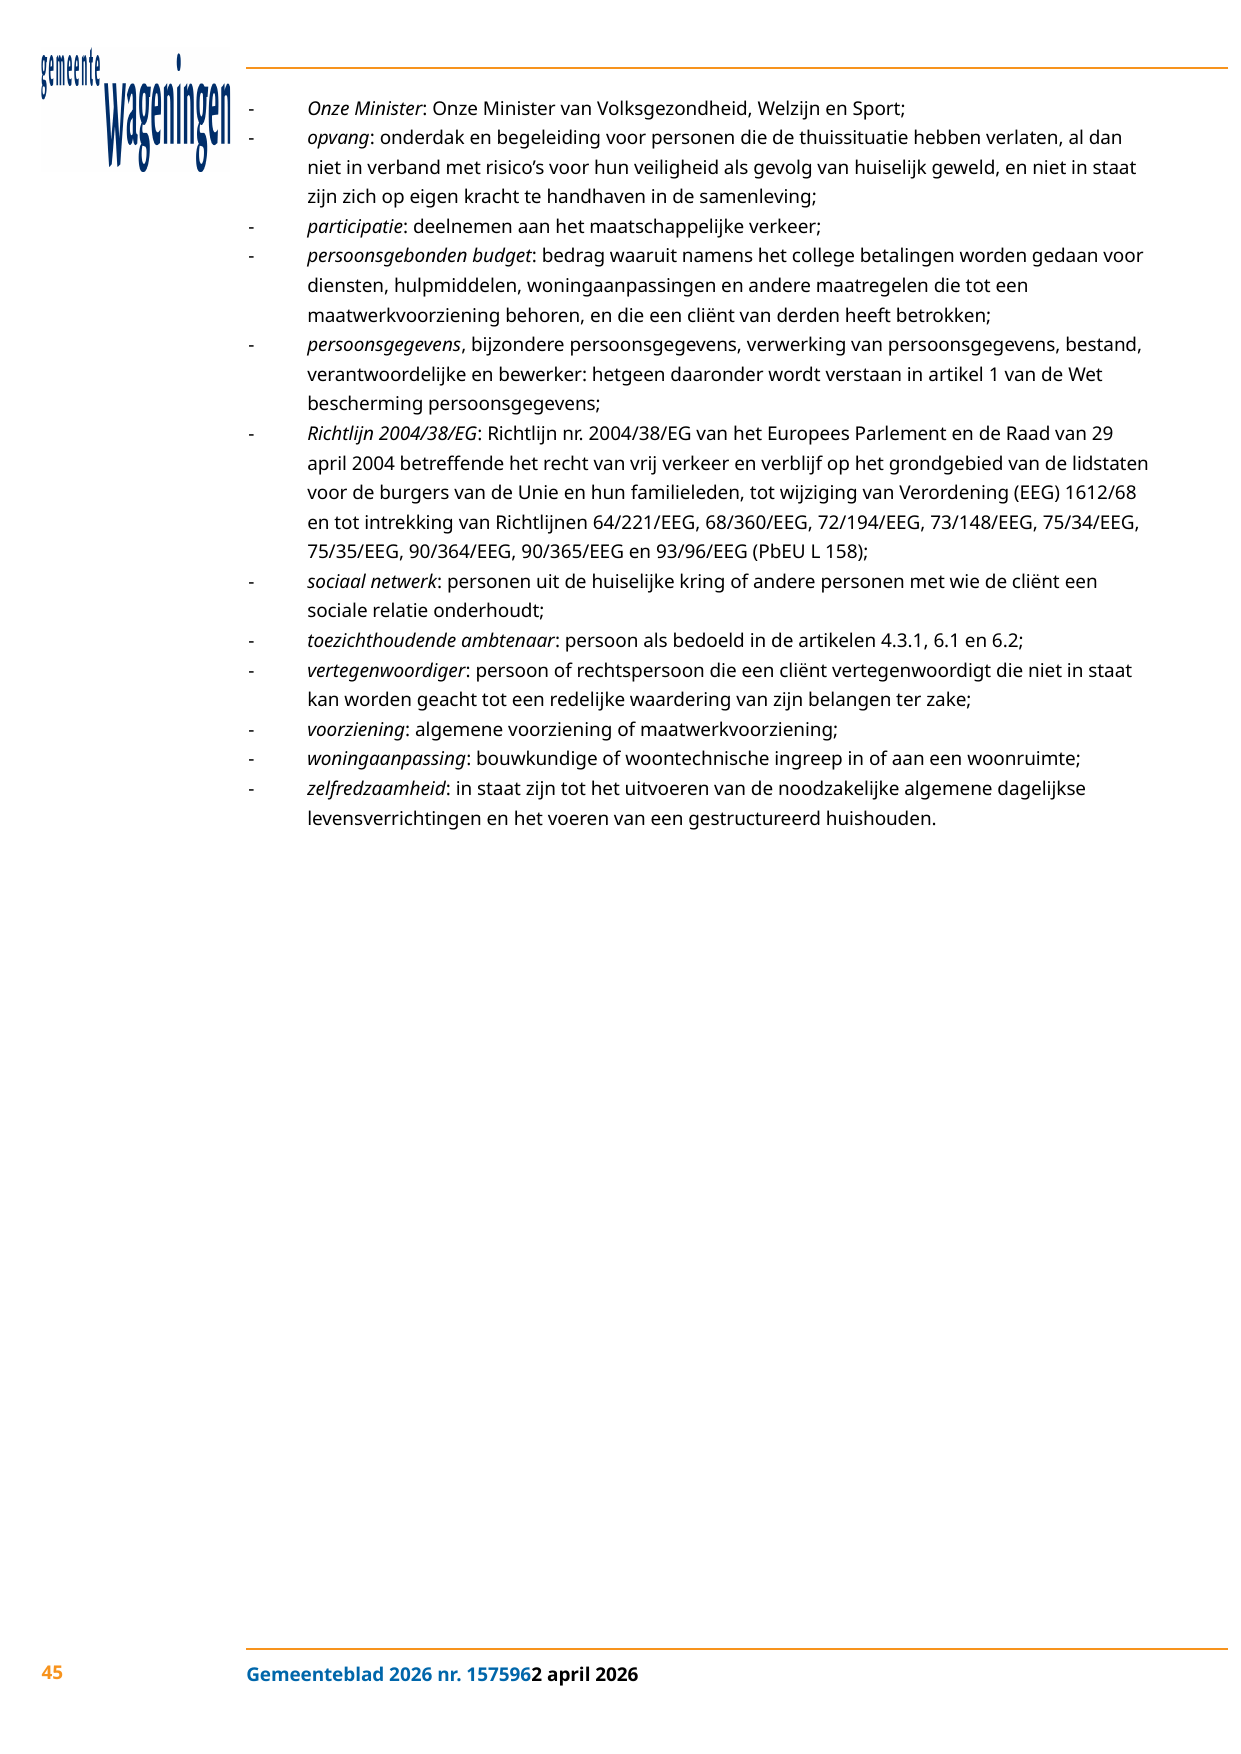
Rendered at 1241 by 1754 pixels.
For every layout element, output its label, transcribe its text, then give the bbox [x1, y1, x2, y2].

list toezichthoudende ambtenaar: persoon als bedoeld in de artikelen 4.3.1, 6.1 en 6.2; [248, 627, 1152, 653]
list persoonsgebonden budget: bedrag waaruit namens het college betalingen worden gedaan voor diensten, hulpmiddelen, woningaanpassingen en andere maatregelen die tot een maatwerkvoorziening behoren, en die een cliënt van derden heeft betrokken; [248, 243, 1152, 328]
list opvang: onderdak en begeleiding voor personen die de thuissituatie hebben verlaten, al dan niet in verband met risico’s voor hun veiligheid als gevolg van huiselijk geweld, en niet in staat zijn zich op eigen kracht te handhaven in de samenleving; [248, 124, 1152, 209]
picture [41, 47, 231, 172]
list voorziening: algemene voorziening of maatwerkvoorziening; [248, 716, 1152, 742]
list persoonsgegevens, bijzondere persoonsgegevens, verwerking van persoonsgegevens, bestand, verantwoordelijke en bewerker: hetgeen daaronder wordt verstaan in artikel 1 van de Wet bescherming persoonsgegevens; [248, 331, 1152, 416]
list sociaal netwerk: personen uit de huiselijke kring of andere personen met wie de cliënt een sociale relatie onderhoudt; [248, 568, 1152, 623]
list zelfredzaamheid: in staat zijn tot het uitvoeren van de noodzakelijke algemene dagelijkse levensverrichtingen en het voeren van een gestructureerd huishouden. [248, 775, 1152, 831]
list vertegenwoordiger: persoon of rechtspersoon die een cliënt vertegenwoordigt die niet in staat kan worden geacht tot een redelijke waardering van zijn belangen ter zake; [248, 657, 1152, 712]
list woningaanpassing: bouwkundige of woontechnische ingreep in of aan een woonruimte; [248, 746, 1152, 771]
list Onze Minister: Onze Minister van Volksgezondheid, Welzijn en Sport; [248, 95, 1152, 121]
list participatie: deelnemen aan het maatschappelijke verkeer; [248, 213, 1152, 239]
list Richtlijn 2004/38/EG: Richtlijn nr. 2004/38/EG van het Europees Parlement en de Raad van 29 april 2004 betreffende het recht van vrij verkeer en verblijf op het grondgebied van de lidstaten voor de burgers van de Unie en hun familieleden, tot wijziging van Verordening (EEG) 1612/68 en tot intrekking van Richtlijnen 64/221/EEG, 68/360/EEG, 72/194/EEG, 73/148/EEG, 75/34/EEG, 75/35/EEG, 90/364/EEG, 90/365/EEG en 93/96/EEG (PbEU L 158); [248, 420, 1152, 564]
